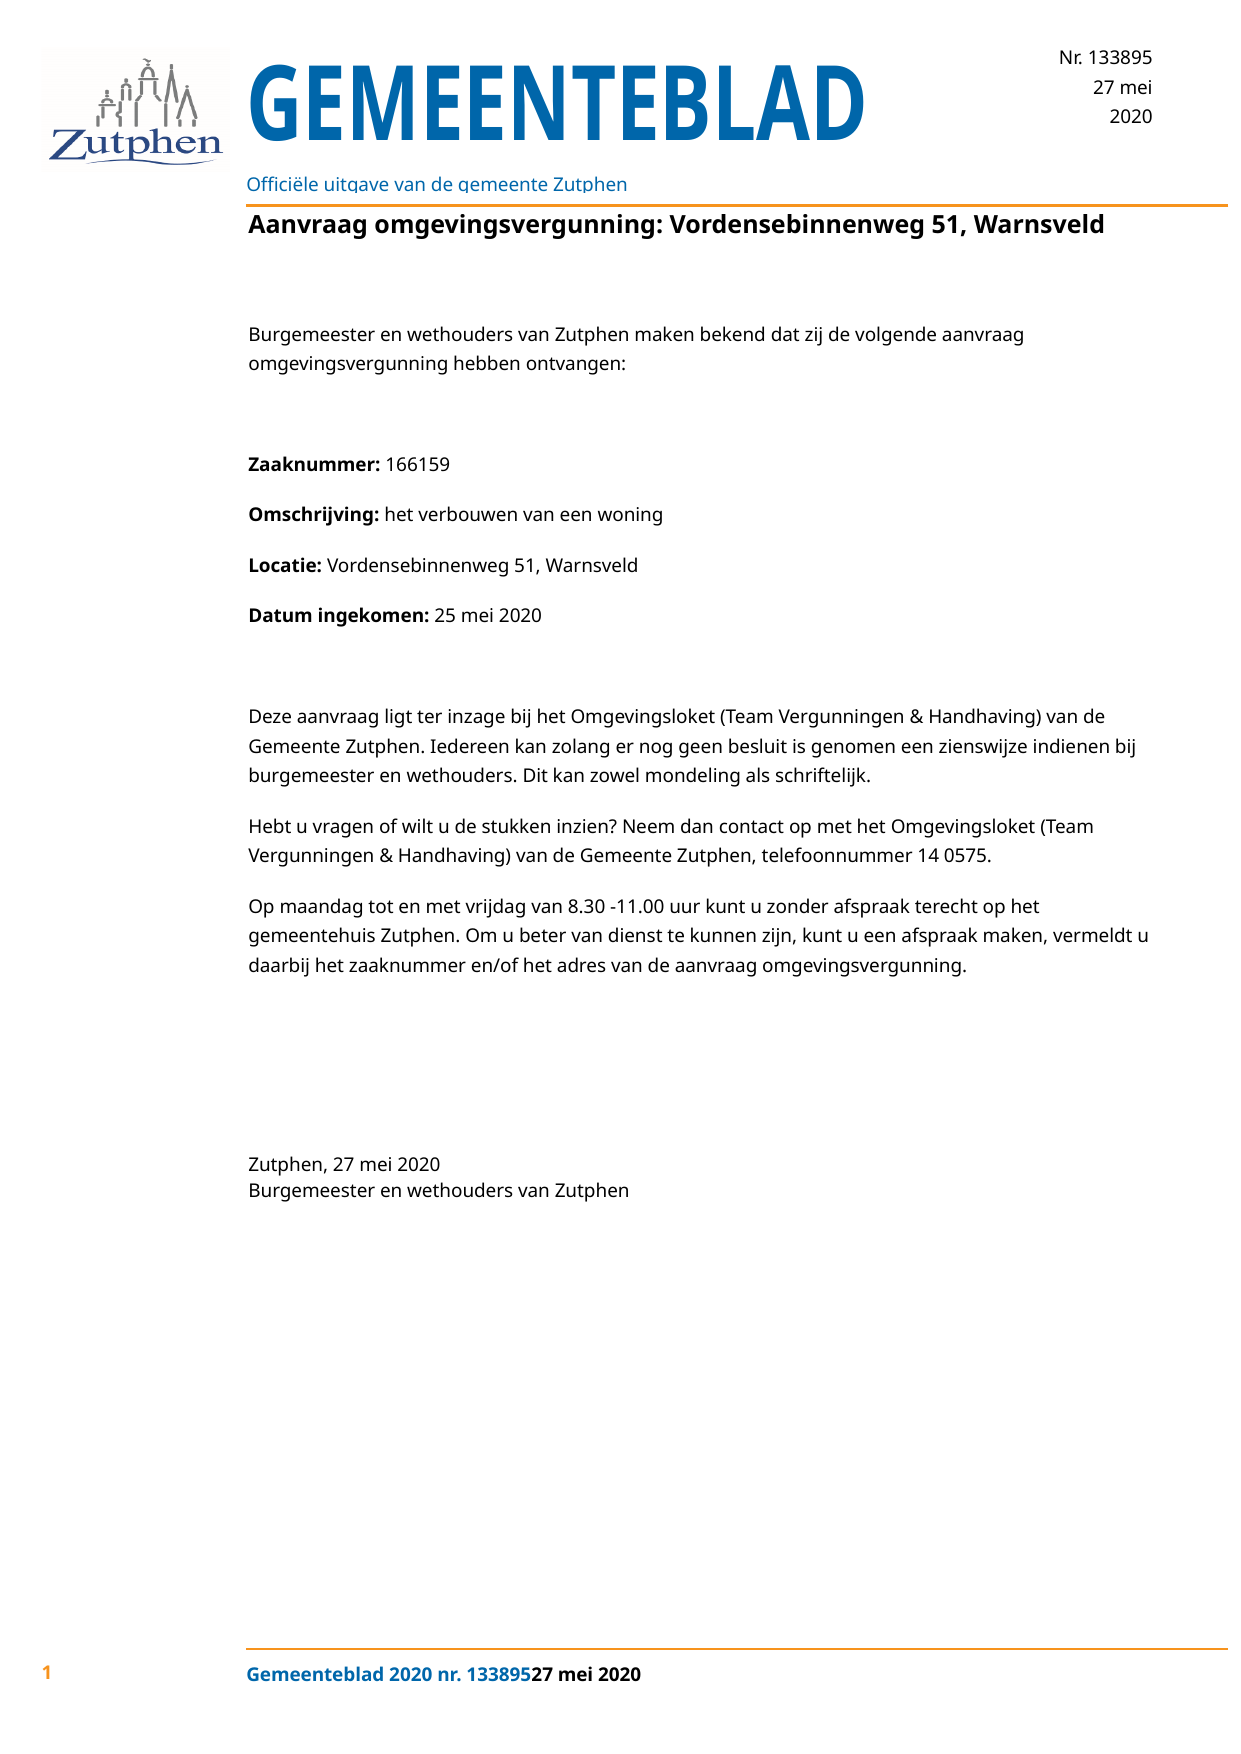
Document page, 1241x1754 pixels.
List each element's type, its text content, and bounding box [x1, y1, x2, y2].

text Burgemeester en wethouders van Zutphen maken bekend dat zij de volgende aanvraag omgevingsvergunning hebben ontvangen: [248, 321, 1152, 376]
text Zutphen, 27 mei 2020 [248, 1151, 1152, 1177]
text Omschrijving: het verbouwen van een woning [248, 502, 1152, 527]
text Zaaknummer: 166159 [248, 451, 1152, 477]
text Locatie: Vordensebinnenweg 51, Warnsveld [248, 552, 1152, 578]
text Op maandag tot en met vrijdag van 8.30 -11.00 uur kunt u zonder afspraak terecht op het gemeentehuis Zutphen. Om u beter van dienst te kunnen zijn, kunt u een afspraak maken, vermeldt u daarbij het zaaknummer en/of het adres van de aanvraag omgevingsvergunning. [248, 893, 1152, 978]
picture [41, 47, 231, 172]
text Hebt u vragen of wilt u de stukken inzien? Neem dan contact op met het Omgevingsloket (Team Vergunningen & Handhaving) van de Gemeente Zutphen, telefoonnummer 14 0575. [248, 813, 1152, 868]
text Aanvraag omgevingsvergunning: Vordensebinnenweg 51, Warnsveld [248, 207, 1152, 241]
text Datum ingekomen: 25 mei 2020 [248, 602, 1152, 628]
text Deze aanvraag ligt ter inzage bij het Omgevingsloket (Team Vergunningen & Handhaving) van de Gemeente Zutphen. Iedereen kan zolang er nog geen besluit is genomen een zienswijze indienen bij burgemeester en wethouders. Dit kan zowel mondeling als schriftelijk. [248, 703, 1152, 788]
text Burgemeester en wethouders van Zutphen [248, 1177, 1152, 1202]
